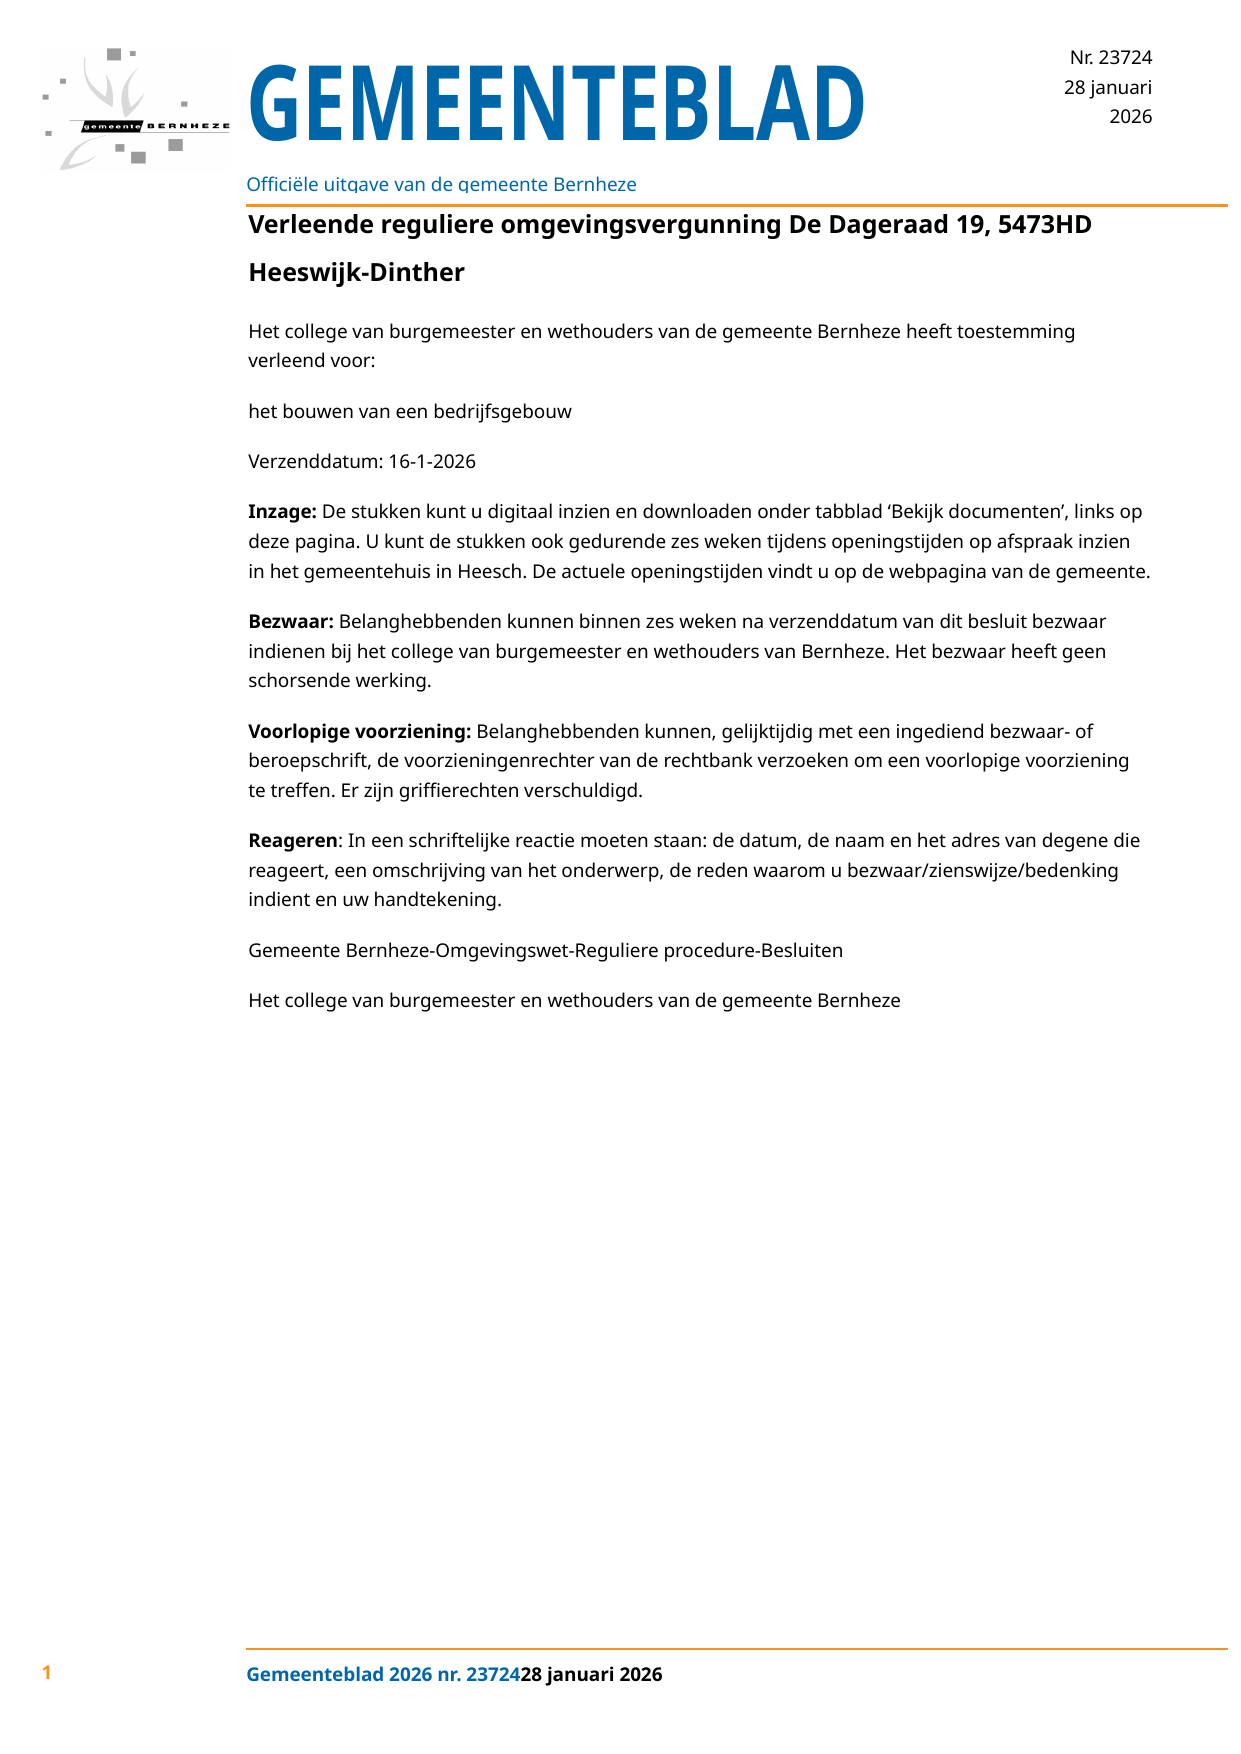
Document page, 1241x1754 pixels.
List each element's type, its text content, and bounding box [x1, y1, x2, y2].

text Gemeente Bernheze-Omgevingswet-Reguliere procedure-Besluiten [248, 937, 1152, 963]
text Verleende reguliere omgevingsvergunning De Dageraad 19, 5473HD Heeswijk-Dinther [248, 207, 1152, 288]
picture [41, 47, 231, 172]
text Bezwaar: Belanghebbenden kunnen binnen zes weken na verzenddatum van dit besluit bezwaar indienen bij het college van burgemeester en wethouders van Bernheze. Het bezwaar heeft geen schorsende werking. [248, 608, 1152, 693]
text het bouwen van een bedrijfsgebouw [248, 398, 1152, 424]
text Voorlopige voorziening: Belanghebbenden kunnen, gelijktijdig met een ingediend bezwaar- of beroepschrift, de voorzieningenrechter van de rechtbank verzoeken om een voorlopige voorziening te treffen. Er zijn griffierechten verschuldigd. [248, 718, 1152, 803]
text Inzage: De stukken kunt u digitaal inzien en downloaden onder tabblad ‘Bekijk documenten’, links op deze pagina. U kunt de stukken ook gedurende zes weken tijdens openingstijden op afspraak inzien in het gemeentehuis in Heesch. De actuele openingstijden vindt u op de webpagina van de gemeente. [248, 499, 1152, 584]
text Reageren: In een schriftelijke reactie moeten staan: de datum, de naam en het adres van degene die reageert, een omschrijving van het onderwerp, de reden waarom u bezwaar/zienswijze/bedenking indient en uw handtekening. [248, 827, 1152, 912]
text Het college van burgemeester en wethouders van de gemeente Bernheze heeft toestemming verleend voor: [248, 318, 1152, 373]
text Verzenddatum: 16-1-2026 [248, 448, 1152, 474]
text Het college van burgemeester en wethouders van de gemeente Bernheze [248, 987, 1152, 1013]
